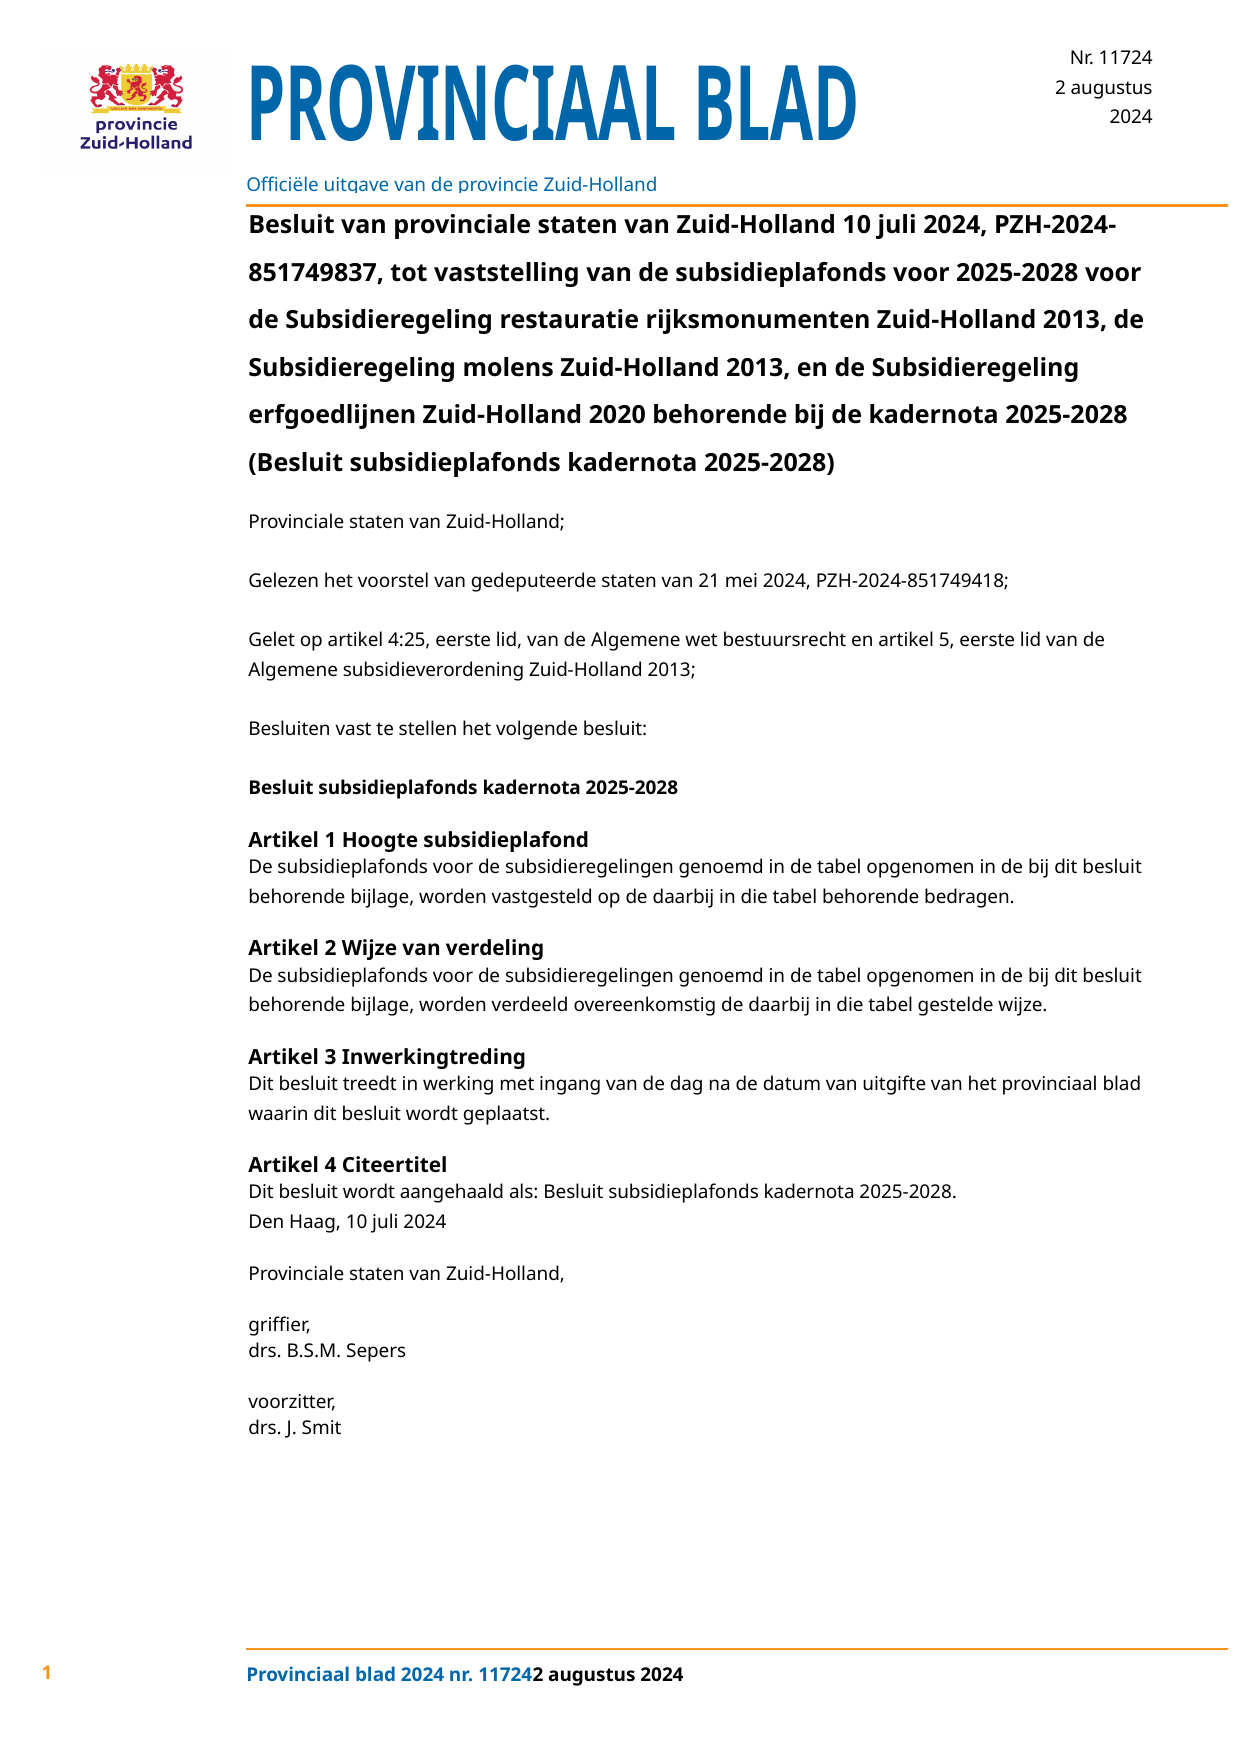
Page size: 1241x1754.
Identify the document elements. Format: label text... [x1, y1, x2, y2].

text griffier, [248, 1311, 1152, 1337]
picture [41, 47, 231, 172]
text Provinciale staten van Zuid-Holland; [248, 508, 1152, 534]
text Artikel 2 Wijze van verdeling [248, 933, 1152, 962]
text Den Haag, 10 juli 2024 [248, 1208, 1152, 1234]
text Artikel 4 Citeertitel [248, 1150, 1152, 1179]
text De subsidieplafonds voor de subsidieregelingen genoemd in de tabel opgenomen in de bij dit besluit behorende bijlage, worden verdeeld overeenkomstig de daarbij in die tabel gestelde wijze. [248, 962, 1152, 1017]
text Dit besluit wordt aangehaald als: Besluit subsidieplafonds kadernota 2025-2028. [248, 1179, 1152, 1204]
text drs. J. Smit [248, 1414, 1152, 1440]
text Gelezen het voorstel van gedeputeerde staten van 21 mei 2024, PZH-2024-851749418; [248, 567, 1152, 593]
text voorzitter, [248, 1388, 1152, 1414]
text Dit besluit treedt in werking met ingang van de dag na de datum van uitgifte van het provinciaal blad waarin dit besluit wordt geplaatst. [248, 1070, 1152, 1126]
text Besluit subsidieplafonds kadernota 2025-2028 [248, 774, 1152, 800]
text Besluiten vast te stellen het volgende besluit: [248, 715, 1152, 741]
text Artikel 1 Hoogte subsidieplafond [248, 825, 1152, 853]
text drs. B.S.M. Sepers [248, 1337, 1152, 1363]
text Provinciale staten van Zuid-Holland, [248, 1260, 1152, 1286]
text De subsidieplafonds voor de subsidieregelingen genoemd in de tabel opgenomen in de bij dit besluit behorende bijlage, worden vastgesteld op de daarbij in die tabel behorende bedragen. [248, 853, 1152, 909]
text Artikel 3 Inwerkingtreding [248, 1042, 1152, 1070]
text Gelet op artikel 4:25, eerste lid, van de Algemene wet bestuursrecht en artikel 5, eerste lid van de Algemene subsidieverordening Zuid-Holland 2013; [248, 627, 1152, 682]
text Besluit van provinciale staten van Zuid-Holland 10 juli 2024, PZH-2024-851749837, tot vaststelling van de subsidieplafonds voor 2025-2028 voor de Subsidieregeling restauratie rijksmonumenten Zuid-Holland 2013, de Subsidieregeling molens Zuid-Holland 2013, en de Subsidieregeling erfgoedlijnen Zuid-Holland 2020 behorende bij de kadernota 2025-2028 (Besluit subsidieplafonds kadernota 2025-2028) [248, 207, 1152, 479]
